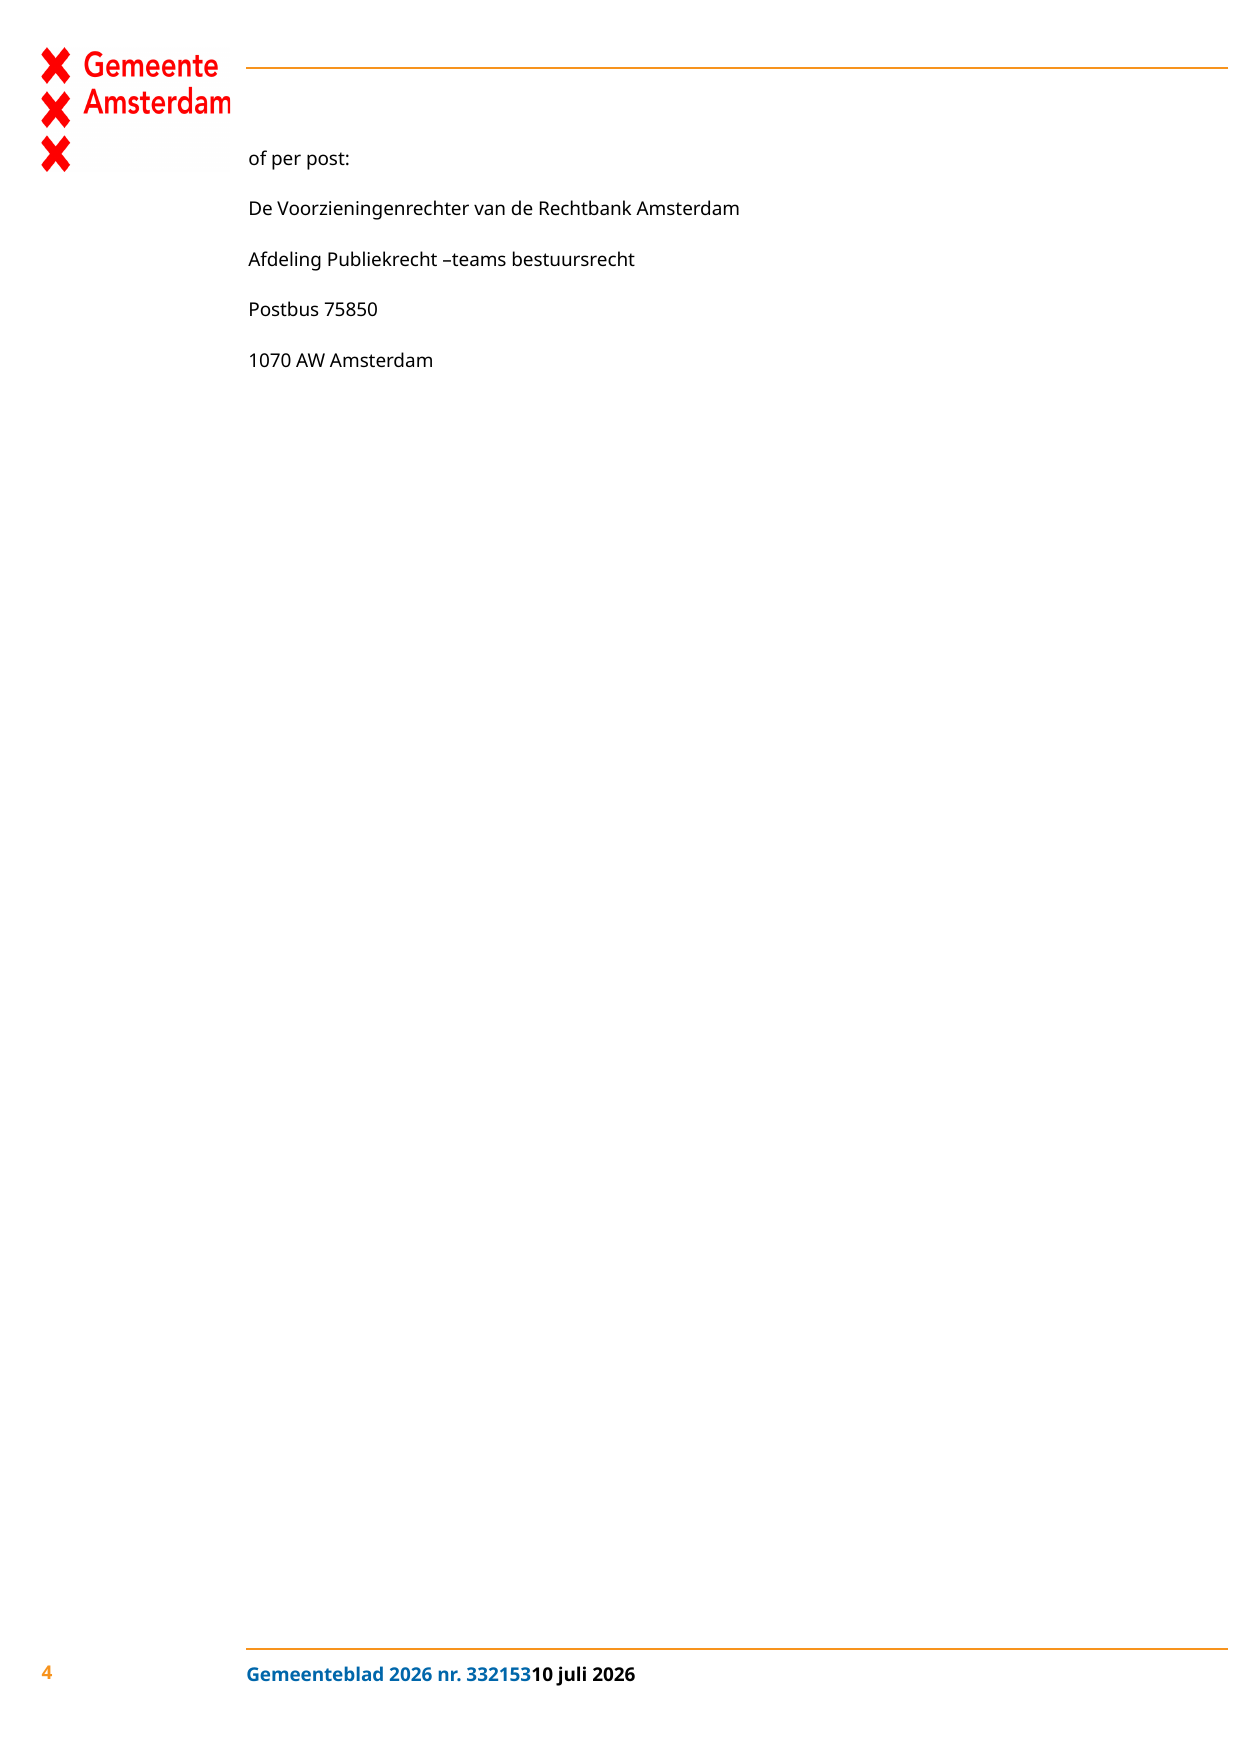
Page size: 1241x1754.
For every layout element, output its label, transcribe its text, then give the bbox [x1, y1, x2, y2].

text De Voorzieningenrechter van de Rechtbank Amsterdam [248, 196, 1152, 221]
text of per post: [248, 145, 1152, 171]
picture [41, 47, 231, 172]
text Afdeling Publiekrecht –teams bestuursrecht [248, 246, 1152, 272]
text 1070 AW Amsterdam [248, 347, 1152, 373]
text Postbus 75850 [248, 296, 1152, 322]
